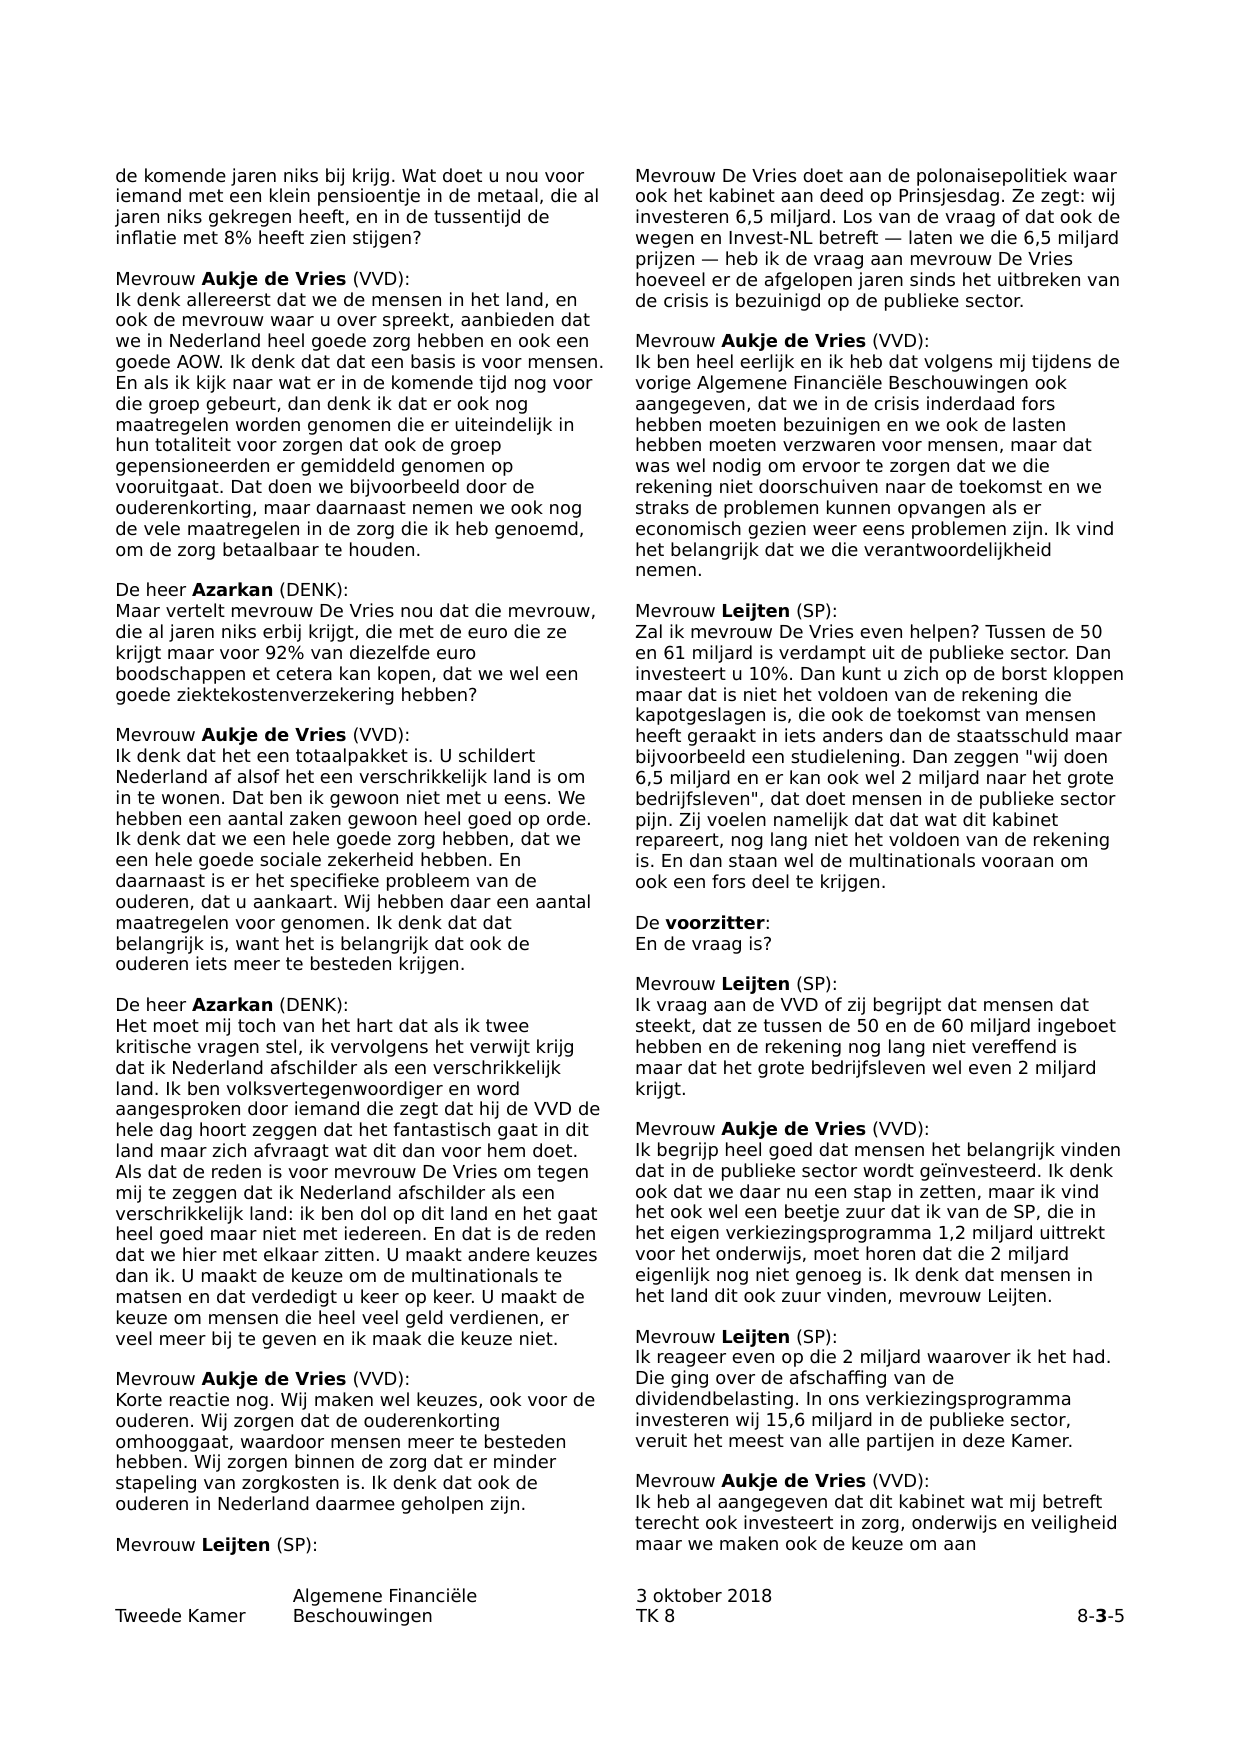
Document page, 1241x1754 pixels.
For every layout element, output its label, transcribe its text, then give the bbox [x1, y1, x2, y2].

text Mevrouw Leijten (SP): [635, 974, 1125, 995]
text Ik heb al aangegeven dat dit kabinet wat mij betreft terecht ook investeert in zorg, onderwijs en veiligheid maar we maken ook de keuze om aan [635, 1492, 1125, 1554]
text Mevrouw Aukje de Vries (VVD): [635, 1471, 1125, 1492]
text de komende jaren niks bij krijg. Wat doet u nou voor iemand met een klein pensioentje in de metaal, die al jaren niks gekregen heeft, en in de tussentijd de inflatie met 8% heeft zien stijgen? [115, 165, 605, 249]
text Ik ben heel eerlijk en ik heb dat volgens mij tijdens de vorige Algemene Financiële Beschouwingen ook aangegeven, dat we in de crisis inderdaad fors hebben moeten bezuinigen en we ook de lasten hebben moeten verzwaren voor mensen, maar dat was wel nodig om ervoor te zorgen dat we die rekening niet doorschuiven naar de toekomst en we straks de problemen kunnen opvangen als er economisch gezien weer eens problemen zijn. Ik vind het belangrijk dat we die verantwoordelijkheid nemen. [635, 352, 1125, 581]
text Mevrouw Aukje de Vries (VVD): [635, 1119, 1125, 1140]
text De voorzitter: [635, 913, 1125, 933]
text Ik reageer even op die 2 miljard waarover ik het had. Die ging over de afschaffing van de dividendbelasting. In ons verkiezingsprogramma investeren wij 15,6 miljard in de publieke sector, veruit het meest van alle partijen in deze Kamer. [635, 1347, 1125, 1451]
text Maar vertelt mevrouw De Vries nou dat die mevrouw, die al jaren niks erbij krijgt, die met de euro die ze krijgt maar voor 92% van diezelfde euro boodschappen et cetera kan kopen, dat we wel een goede ziektekostenverzekering hebben? [115, 601, 605, 705]
text Ik denk allereerst dat we de mensen in het land, en ook de mevrouw waar u over spreekt, aanbieden dat we in Nederland heel goede zorg hebben en ook een goede AOW. Ik denk dat dat een basis is voor mensen. En als ik kijk naar wat er in de komende tijd nog voor die groep gebeurt, dan denk ik dat er ook nog maatregelen worden genomen die er uiteindelijk in hun totaliteit voor zorgen dat ook de groep gepensioneerden er gemiddeld genomen op vooruitgaat. Dat doen we bijvoorbeeld door de ouderenkorting, maar daarnaast nemen we ook nog de vele maatregelen in de zorg die ik heb genoemd, om de zorg betaalbaar te houden. [115, 289, 605, 560]
text En de vraag is? [635, 933, 1125, 954]
text De heer Azarkan (DENK): [115, 580, 605, 601]
text Mevrouw Aukje de Vries (VVD): [115, 1369, 605, 1390]
text Mevrouw De Vries doet aan de polonaisepolitiek waar ook het kabinet aan deed op Prinsjesdag. Ze zegt: wij investeren 6,5 miljard. Los van de vraag of dat ook de wegen en Invest-NL betreft — laten we die 6,5 miljard prijzen — heb ik de vraag aan mevrouw De Vries hoeveel er de afgelopen jaren sinds het uitbreken van de crisis is bezuinigd op de publieke sector. [635, 165, 1125, 311]
text Mevrouw Aukje de Vries (VVD): [115, 725, 605, 746]
text Mevrouw Leijten (SP): [635, 1326, 1125, 1347]
text Mevrouw Aukje de Vries (VVD): [115, 269, 605, 289]
text Het moet mij toch van het hart dat als ik twee kritische vragen stel, ik vervolgens het verwijt krijg dat ik Nederland afschilder als een verschrikkelijk land. Ik ben volksvertegenwoordiger en word aangesproken door iemand die zegt dat hij de VVD de hele dag hoort zeggen dat het fantastisch gaat in dit land maar zich afvraagt wat dit dan voor hem doet. Als dat de reden is voor mevrouw De Vries om tegen mij te zeggen dat ik Nederland afschilder als een verschrikkelijk land: ik ben dol op dit land en het gaat heel goed maar niet met iedereen. En dat is de reden dat we hier met elkaar zitten. U maakt andere keuzes dan ik. U maakt de keuze om de multinationals te matsen en dat verdedigt u keer op keer. U maakt de keuze om mensen die heel veel geld verdienen, er veel meer bij te geven en ik maak die keuze niet. [115, 1016, 605, 1349]
text Korte reactie nog. Wij maken wel keuzes, ook voor de ouderen. Wij zorgen dat de ouderenkorting omhooggaat, waardoor mensen meer te besteden hebben. Wij zorgen binnen de zorg dat er minder stapeling van zorgkosten is. Ik denk dat ook de ouderen in Nederland daarmee geholpen zijn. [115, 1390, 605, 1515]
text Mevrouw Leijten (SP): [115, 1535, 605, 1556]
text Mevrouw Leijten (SP): [635, 601, 1125, 622]
text Ik vraag aan de VVD of zij begrijpt dat mensen dat steekt, dat ze tussen de 50 en de 60 miljard ingeboet hebben en de rekening nog lang niet vereffend is maar dat het grote bedrijfsleven wel even 2 miljard krijgt. [635, 995, 1125, 1099]
text Mevrouw Aukje de Vries (VVD): [635, 331, 1125, 352]
text Ik begrijp heel goed dat mensen het belangrijk vinden dat in de publieke sector wordt geïnvesteerd. Ik denk ook dat we daar nu een stap in zetten, maar ik vind het ook wel een beetje zuur dat ik van de SP, die in het eigen verkiezingsprogramma 1,2 miljard uittrekt voor het onderwijs, moet horen dat die 2 miljard eigenlijk nog niet genoeg is. Ik denk dat mensen in het land dit ook zuur vinden, mevrouw Leijten. [635, 1140, 1125, 1306]
text Zal ik mevrouw De Vries even helpen? Tussen de 50 en 61 miljard is verdampt uit de publieke sector. Dan investeert u 10%. Dan kunt u zich op de borst kloppen maar dat is niet het voldoen van de rekening die kapotgeslagen is, die ook de toekomst van mensen heeft geraakt in iets anders dan de staatsschuld maar bijvoorbeeld een studielening. Dan zeggen "wij doen 6,5 miljard en er kan ook wel 2 miljard naar het grote bedrijfsleven", dat doet mensen in de publieke sector pijn. Zij voelen namelijk dat dat wat dit kabinet repareert, nog lang niet het voldoen van de rekening is. En dan staan wel de multinationals vooraan om ook een fors deel te krijgen. [635, 622, 1125, 893]
text Ik denk dat het een totaalpakket is. U schildert Nederland af alsof het een verschrikkelijk land is om in te wonen. Dat ben ik gewoon niet met u eens. We hebben een aantal zaken gewoon heel goed op orde. Ik denk dat we een hele goede zorg hebben, dat we een hele goede sociale zekerheid hebben. En daarnaast is er het specifieke probleem van de ouderen, dat u aankaart. Wij hebben daar een aantal maatregelen voor genomen. Ik denk dat dat belangrijk is, want het is belangrijk dat ook de ouderen iets meer te besteden krijgen. [115, 746, 605, 975]
text De heer Azarkan (DENK): [115, 995, 605, 1016]
